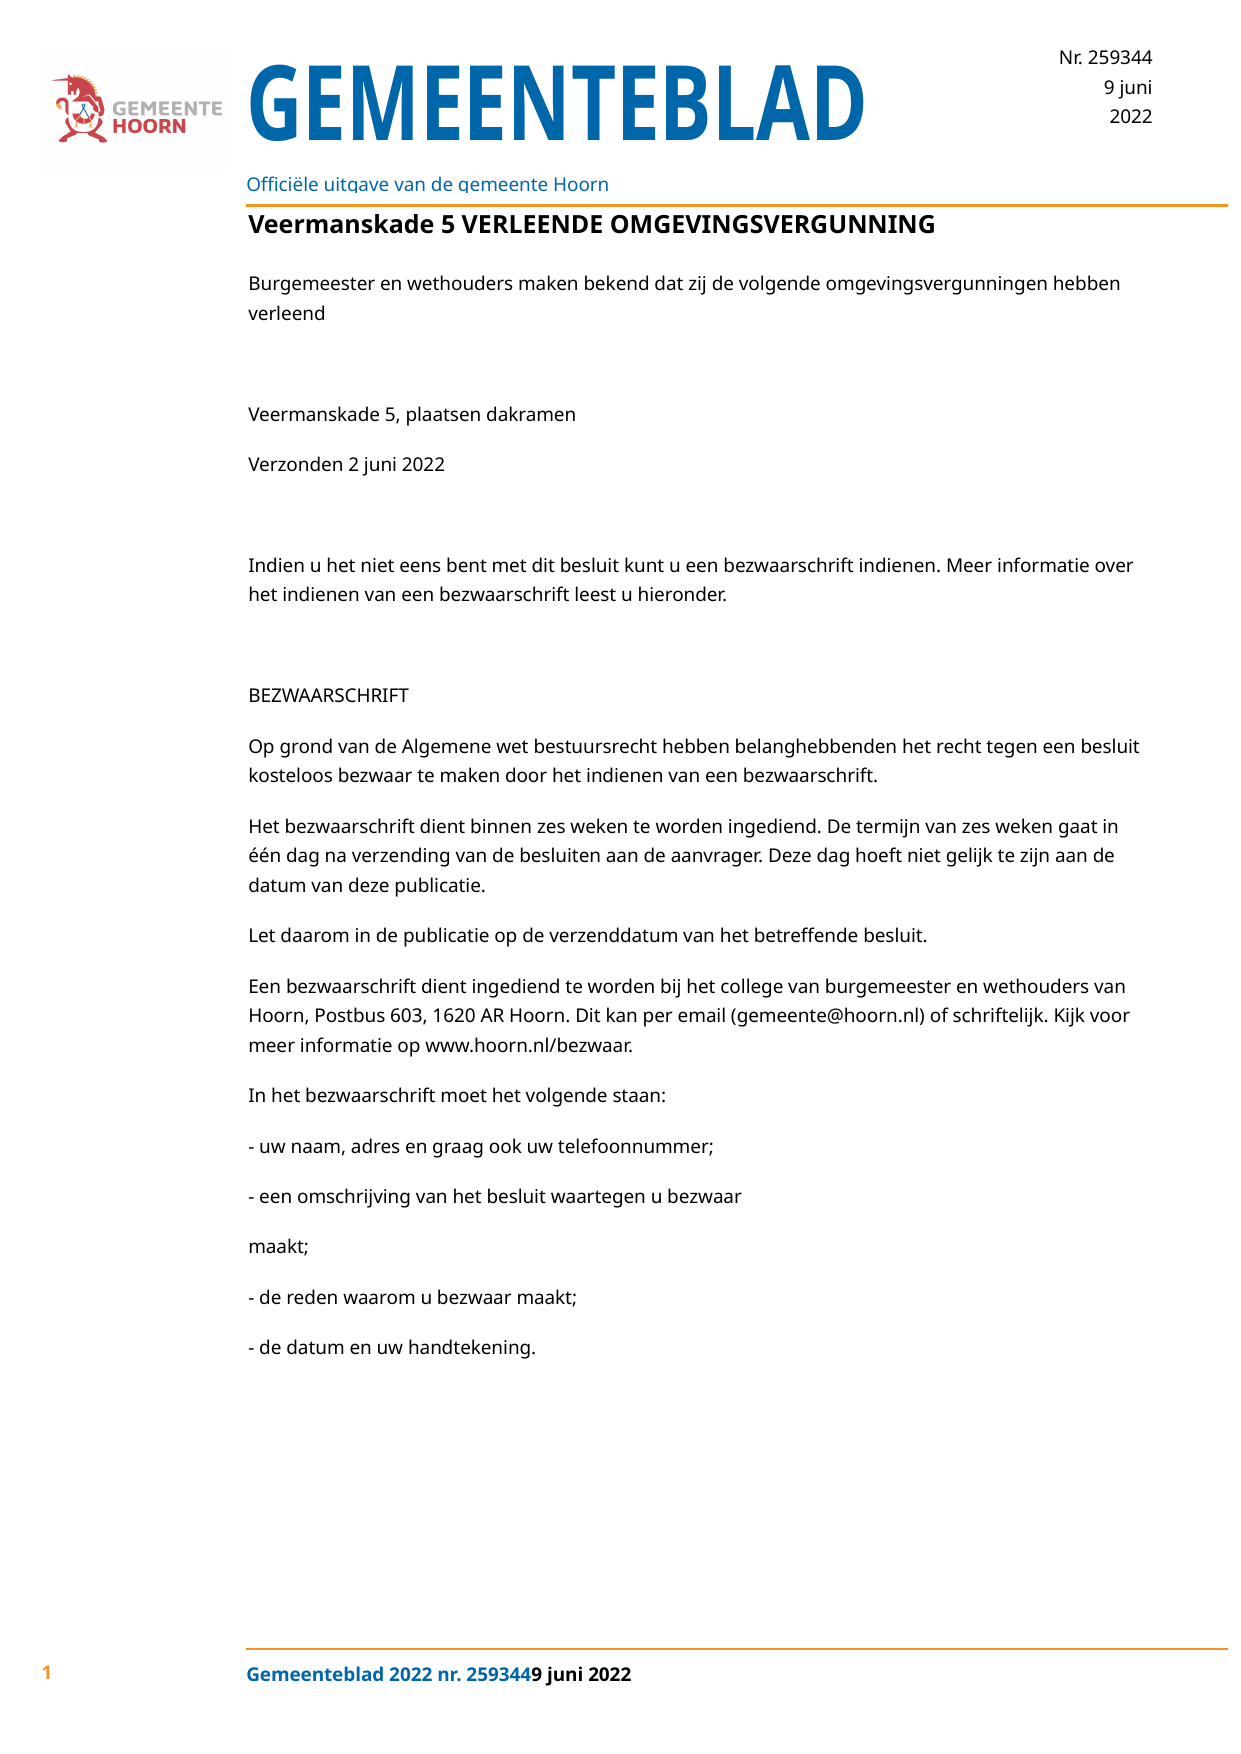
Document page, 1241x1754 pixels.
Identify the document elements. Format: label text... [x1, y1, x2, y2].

text maakt; [248, 1234, 1152, 1259]
text - de datum en uw handtekening. [248, 1334, 1152, 1360]
text Burgemeester en wethouders maken bekend dat zij de volgende omgevingsvergunningen hebben verleend [248, 270, 1152, 326]
text In het bezwaarschrift moet het volgende staan: [248, 1082, 1152, 1108]
text - uw naam, adres en graag ook uw telefoonnummer; [248, 1133, 1152, 1158]
text Verzonden 2 juni 2022 [248, 451, 1152, 477]
picture [41, 47, 231, 172]
text Een bezwaarschrift dient ingediend te worden bij het college van burgemeester en wethouders van Hoorn, Postbus 603, 1620 AR Hoorn. Dit kan per email (gemeente@hoorn.nl) of schriftelijk. Kijk voor meer informatie op www.hoorn.nl/bezwaar. [248, 973, 1152, 1058]
text Indien u het niet eens bent met dit besluit kunt u een bezwaarschrift indienen. Meer informatie over het indienen van een bezwaarschrift leest u hieronder. [248, 552, 1152, 607]
text Op grond van de Algemene wet bestuursrecht hebben belanghebbenden het recht tegen een besluit kosteloos bezwaar te maken door het indienen van een bezwaarschrift. [248, 733, 1152, 788]
text Let daarom in de publicatie op de verzenddatum van het betreffende besluit. [248, 922, 1152, 948]
text - de reden waarom u bezwaar maakt; [248, 1284, 1152, 1310]
text Veermanskade 5, plaatsen dakramen [248, 401, 1152, 426]
text Veermanskade 5 VERLEENDE OMGEVINGSVERGUNNING [248, 207, 1152, 241]
text Het bezwaarschrift dient binnen zes weken te worden ingediend. De termijn van zes weken gaat in één dag na verzending van de besluiten aan de aanvrager. Deze dag hoeft niet gelijk te zijn aan de datum van deze publicatie. [248, 813, 1152, 898]
text - een omschrijving van het besluit waartegen u bezwaar [248, 1183, 1152, 1209]
text BEZWAARSCHRIFT [248, 682, 1152, 708]
